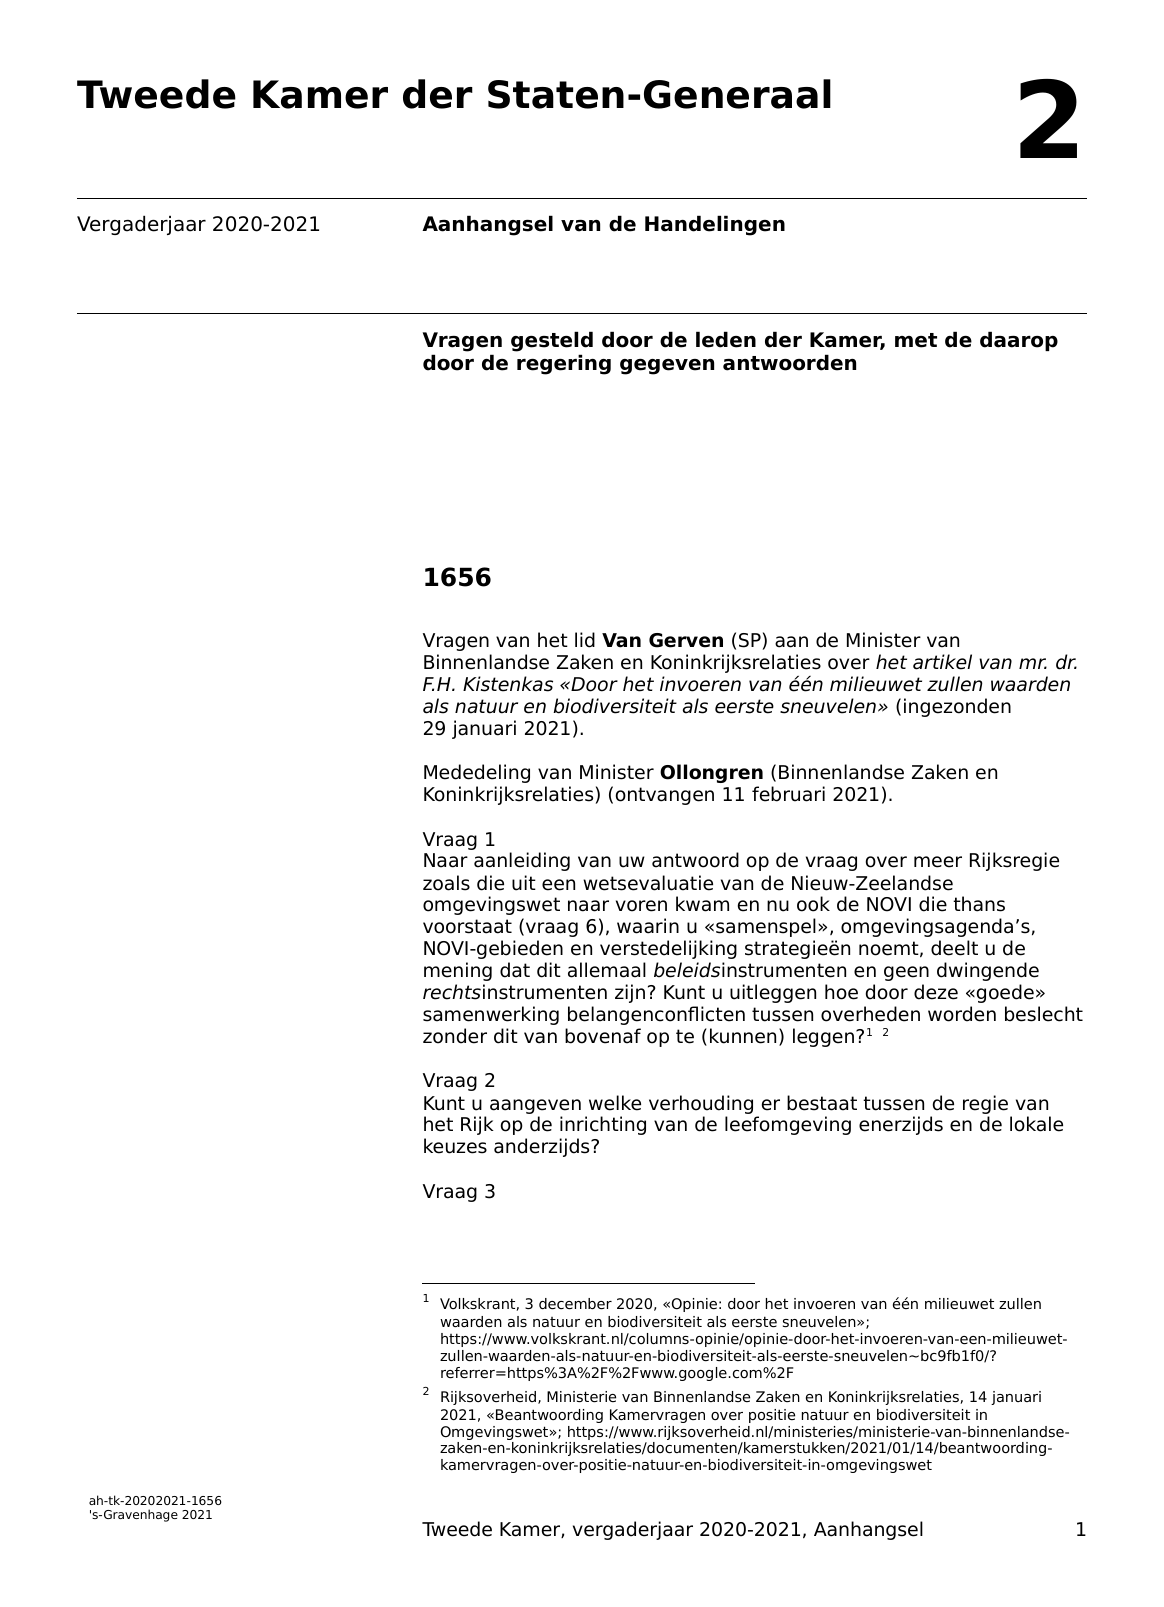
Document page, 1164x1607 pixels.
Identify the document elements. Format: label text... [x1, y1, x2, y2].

text Volkskrant, 3 december 2020, «Opinie: door het invoeren van één milieuwet zullen waarden als natuur en biodiversiteit als eerste sneuvelen»; https://www.volkskrant.nl/columns-opinie/opinie-door-het-invoeren-van-een-milieuwet-zullen-waarden-als-natuur-en-biodiversiteit-als-eerste-sneuvelen~bc9fb1f0/?referrer=https%3A%2F%2Fwww.google.com%2F [422, 1292, 1087, 1382]
text Vraag 2 [422, 1070, 1087, 1092]
table_cell Vergaderjaar 2020-2021 [77, 199, 422, 313]
text 's-Gravenhage 2021 [88, 1508, 323, 1522]
text Vraag 1 [422, 828, 1087, 850]
text Vraag 3 [422, 1181, 1087, 1202]
table_cell Aanhangsel van de Handelingen [422, 199, 1087, 313]
table_header 2 [886, 59, 1087, 198]
table_cell Vragen gesteld door de leden der Kamer, met de daarop door de regering gegeven antwoorden [422, 314, 1087, 375]
text Rijksoverheid, Ministerie van Binnenlandse Zaken en Koninkrijksrelaties, 14 januari 2021, «Beantwoording Kamervragen over positie natuur en biodiversiteit in Omgevingswet»; https://www.rijksoverheid.nl/ministeries/ministerie-van-binnenlandse-zaken-en-koninkrijksrelaties/documenten/kamerstukken/2021/01/14/beantwoording-kamervragen-over-positie-natuur-en-biodiversiteit-in-omgevingswet [422, 1385, 1087, 1474]
text Kunt u aangeven welke verhouding er bestaat tussen de regie van het Rijk op de inrichting van de leefomgeving enerzijds en de lokale keuzes anderzijds? [422, 1092, 1087, 1158]
text ah-tk-20202021-1656 [88, 1494, 323, 1508]
text Vragen van het lid Van Gerven (SP) aan de Minister van Binnenlandse Zaken en Koninkrijksrelaties over het artikel van mr. dr. F.H. Kistenkas «Door het invoeren van één milieuwet zullen waarden als natuur en biodiversiteit als eerste sneuvelen» (ingezonden 29 januari 2021). [422, 630, 1087, 740]
text 1656 [422, 563, 1087, 592]
text Mededeling van Minister Ollongren (Binnenlandse Zaken en Koninkrijksrelaties) (ontvangen 11 februari 2021). [422, 762, 1087, 806]
table_cell [77, 314, 422, 375]
text Naar aanleiding van uw antwoord op de vraag over meer Rijksregie zoals die uit een wetsevaluatie van de Nieuw-Zeelandse omgevingswet naar voren kwam en nu ook de NOVI die thans voorstaat (vraag 6), waarin u «samenspel», omgevingsagenda’s, NOVI-gebieden en verstedelijking strategieën noemt, deelt u de mening dat dit allemaal beleidsinstrumenten en geen dwingende rechtsinstrumenten zijn? Kunt u uitleggen hoe door deze «goede» samenwerking belangenconflicten tussen overheden worden beslecht zonder dit van bovenaf op te (kunnen) leggen? [422, 850, 1087, 1048]
table_header Tweede Kamer der Staten-Generaal [77, 59, 886, 198]
